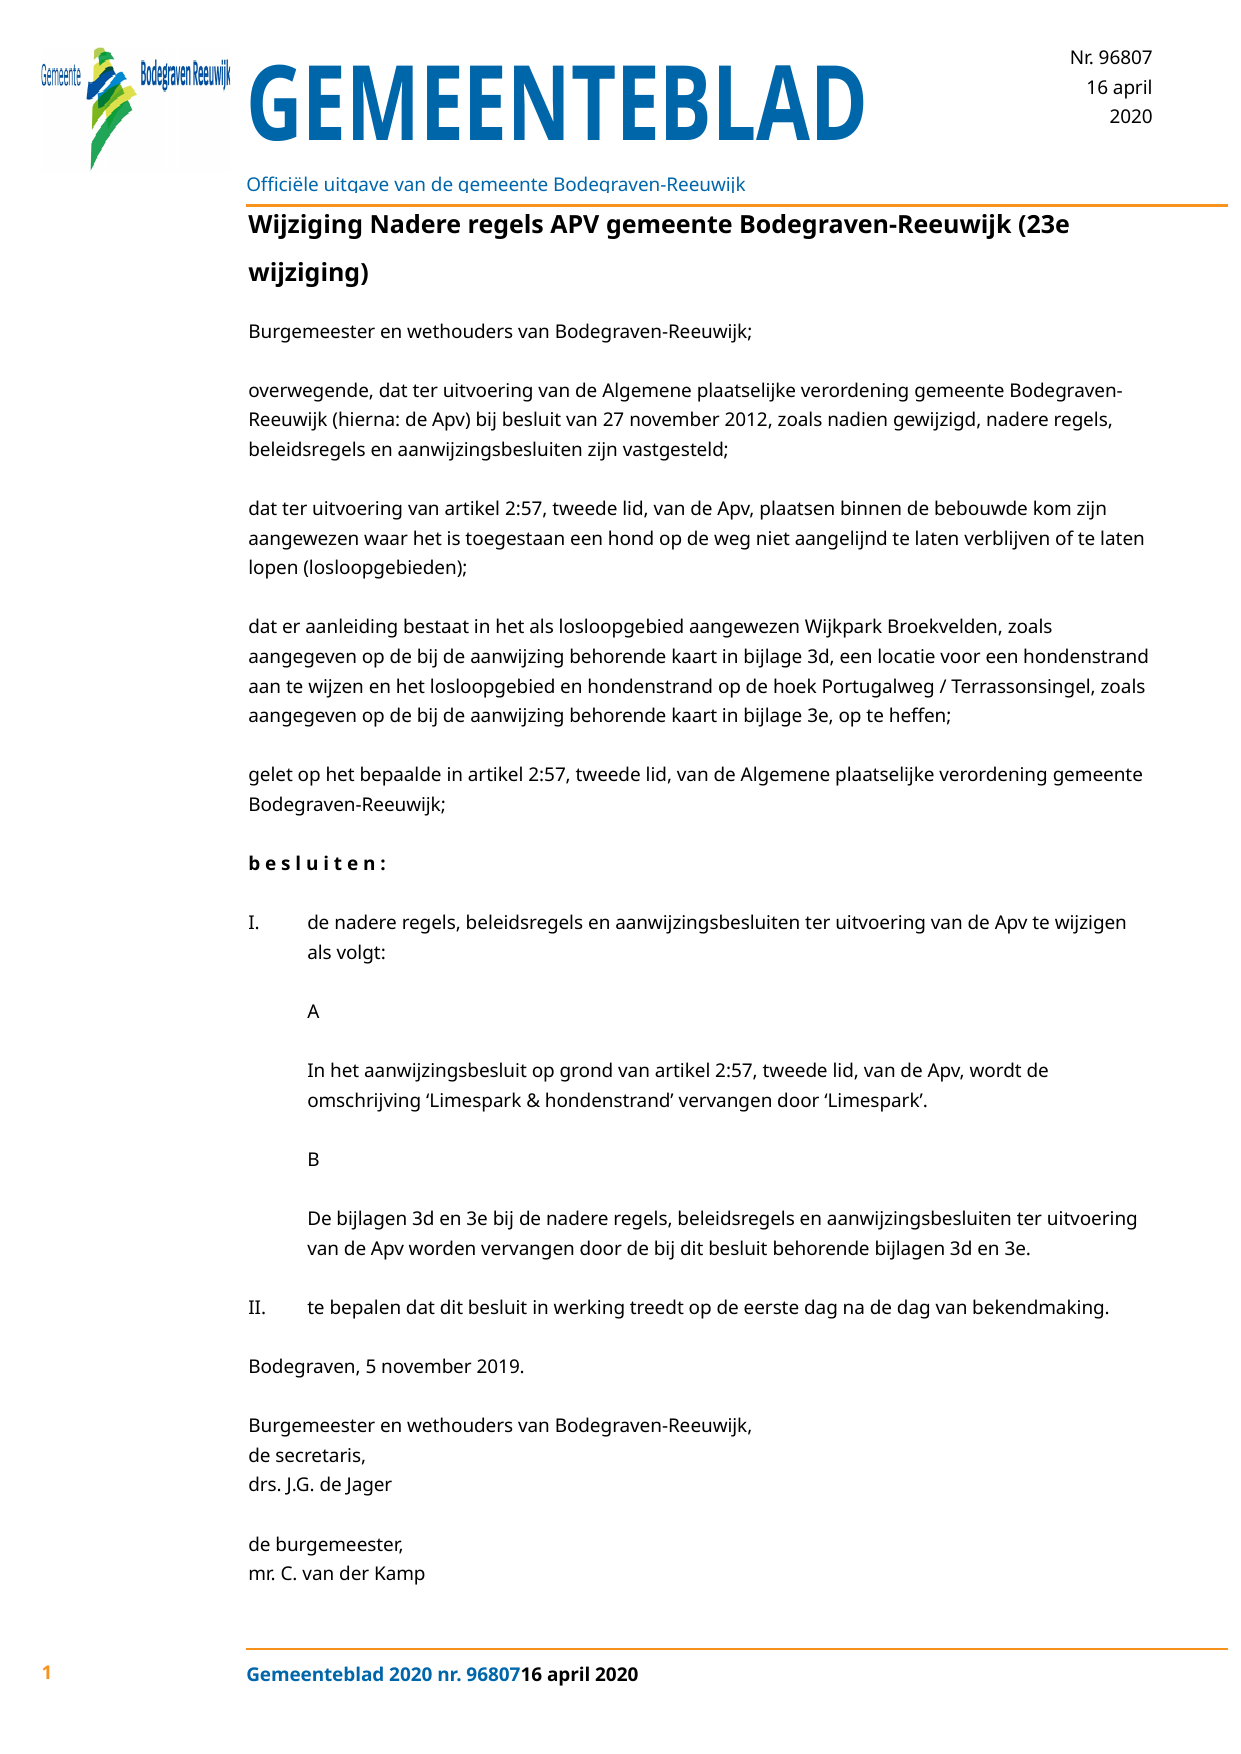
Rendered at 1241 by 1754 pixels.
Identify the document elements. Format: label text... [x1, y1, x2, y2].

text mr. C. van der Kamp [248, 1560, 1152, 1586]
list In het aanwijzingsbesluit op grond van artikel 2:57, tweede lid, van de Apv, wordt de omschrijving ‘Limespark & hondenstrand’ vervangen door ‘Limespark’. [248, 1057, 1152, 1113]
list A [248, 998, 1152, 1024]
text dat ter uitvoering van artikel 2:57, tweede lid, van de Apv, plaatsen binnen de bebouwde kom zijn aangewezen waar het is toegestaan een hond op de weg niet aangelijnd te laten verblijven of te laten lopen (losloopgebieden); [248, 495, 1152, 580]
text overwegende, dat ter uitvoering van de Algemene plaatselijke verordening gemeente Bodegraven-Reeuwijk (hierna: de Apv) bij besluit van 27 november 2012, zoals nadien gewijzigd, nadere regels, beleidsregels en aanwijzingsbesluiten zijn vastgesteld; [248, 377, 1152, 462]
text Bodegraven, 5 november 2019. [248, 1353, 1152, 1379]
text dat er aanleiding bestaat in het als losloopgebied aangewezen Wijkpark Broekvelden, zoals aangegeven op de bij de aanwijzing behorende kaart in bijlage 3d, een locatie voor een hondenstrand aan te wijzen en het losloopgebied en hondenstrand op de hoek Portugalweg / Terrassonsingel, zoals aangegeven op de bij de aanwijzing behorende kaart in bijlage 3e, op te heffen; [248, 614, 1152, 728]
list te bepalen dat dit besluit in werking treedt op de eerste dag na de dag van bekendmaking. [248, 1294, 1152, 1320]
list B [248, 1146, 1152, 1172]
text drs. J.G. de Jager [248, 1472, 1152, 1497]
text gelet op het bepaalde in artikel 2:57, tweede lid, van de Algemene plaatselijke verordening gemeente Bodegraven-Reeuwijk; [248, 762, 1152, 817]
text Burgemeester en wethouders van Bodegraven-Reeuwijk; [248, 318, 1152, 344]
text Wijziging Nadere regels APV gemeente Bodegraven-Reeuwijk (23e wijziging) [248, 207, 1152, 288]
text b e s l u i t e n : [248, 850, 1152, 876]
text de secretaris, [248, 1442, 1152, 1468]
text de burgemeester, [248, 1531, 1152, 1557]
list de nadere regels, beleidsregels en aanwijzingsbesluiten ter uitvoering van de Apv te wijzigen als volgt: [248, 909, 1152, 965]
picture [41, 47, 231, 172]
text Burgemeester en wethouders van Bodegraven-Reeuwijk, [248, 1412, 1152, 1438]
list De bijlagen 3d en 3e bij de nadere regels, beleidsregels en aanwijzingsbesluiten ter uitvoering van de Apv worden vervangen door de bij dit besluit behorende bijlagen 3d en 3e. [248, 1205, 1152, 1261]
